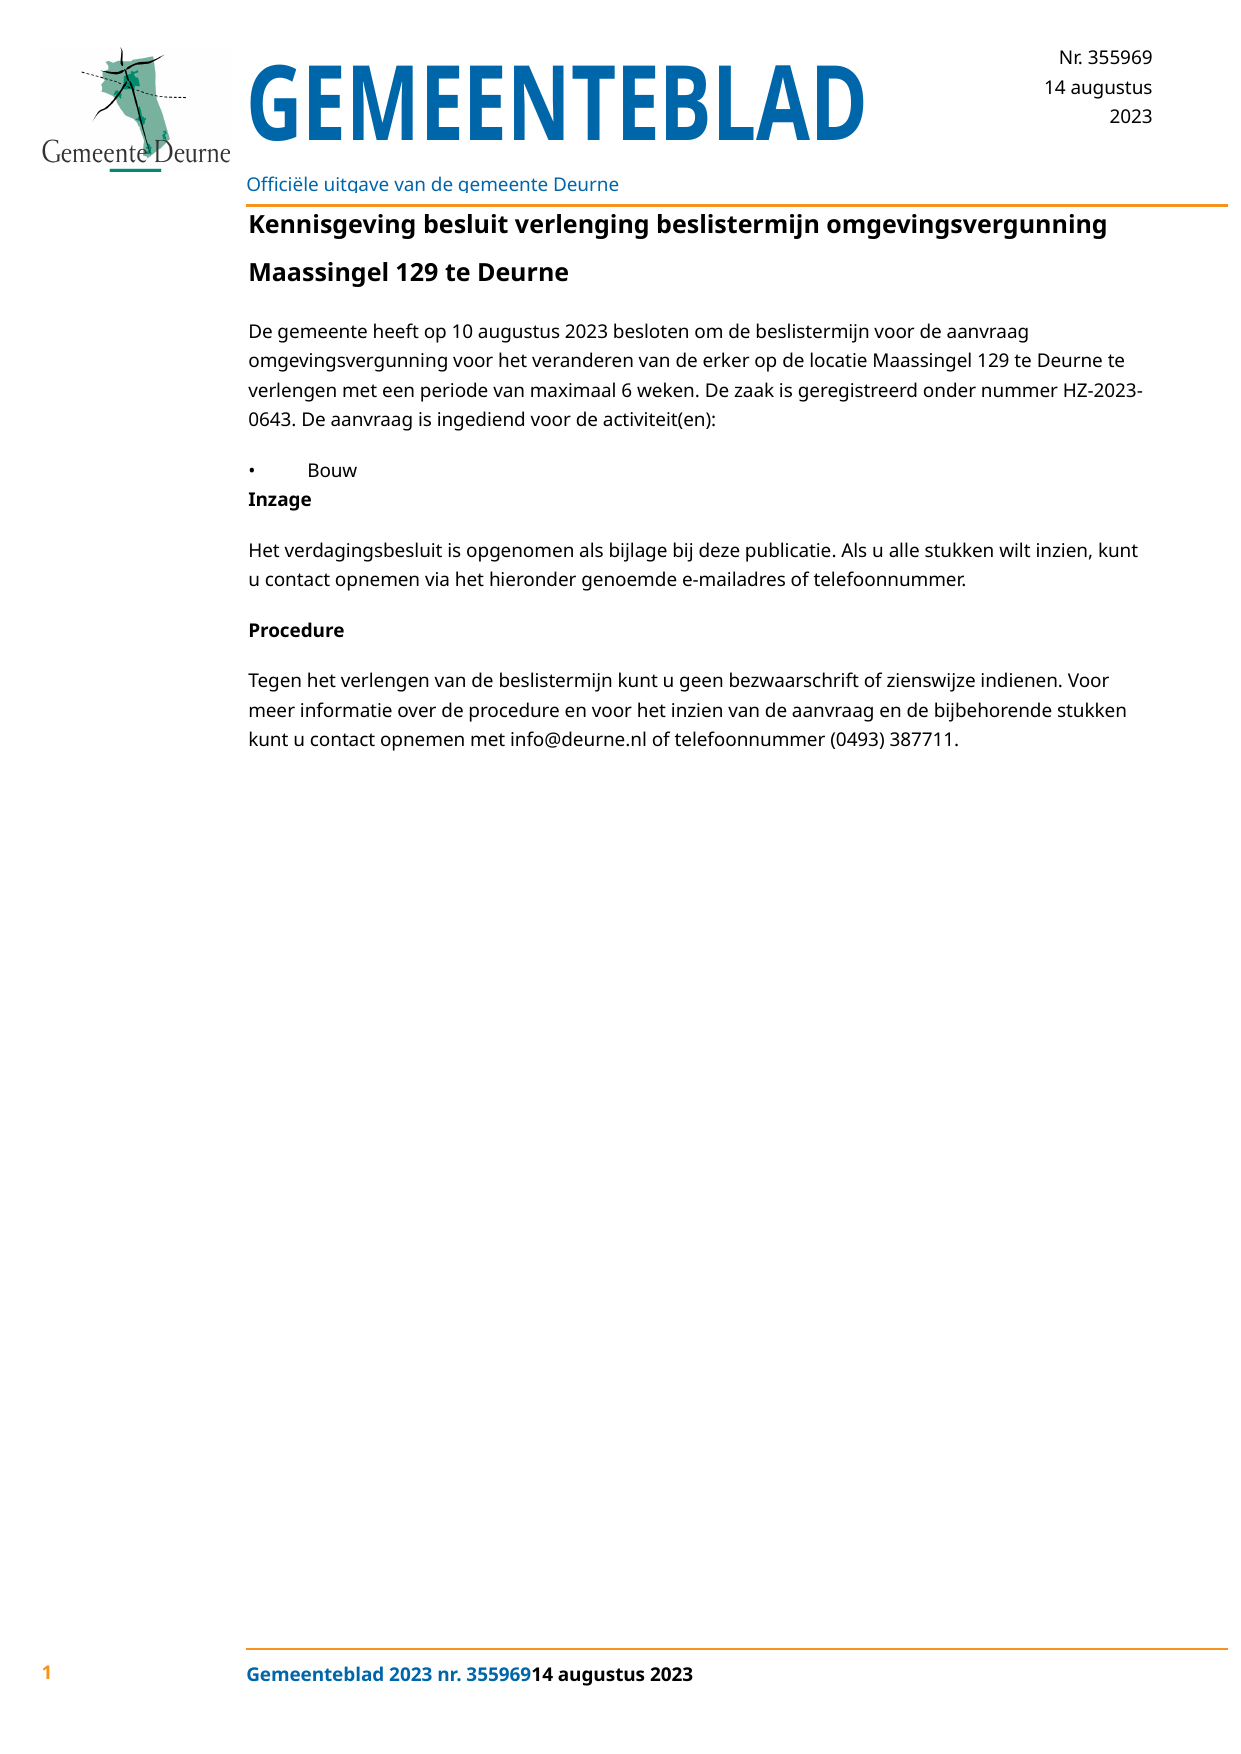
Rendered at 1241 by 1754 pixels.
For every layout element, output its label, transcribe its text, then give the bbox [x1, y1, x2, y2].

text Kennisgeving besluit verlenging beslistermijn omgevingsvergunning Maassingel 129 te Deurne [248, 207, 1152, 288]
list Bouw [248, 457, 1152, 483]
text Tegen het verlengen van de beslistermijn kunt u geen bezwaarschrift of zienswijze indienen. Voor meer informatie over de procedure en voor het inzien van de aanvraag en de bijbehorende stukken kunt u contact opnemen met info@deurne.nl of telefoonnummer (0493) 387711. [248, 667, 1152, 752]
picture [41, 47, 231, 172]
text Het verdagingsbesluit is opgenomen als bijlage bij deze publicatie. Als u alle stukken wilt inzien, kunt u contact opnemen via het hieronder genoemde e-mailadres of telefoonnummer. [248, 537, 1152, 592]
text Procedure [248, 617, 1152, 643]
text Inzage [248, 487, 1152, 512]
text De gemeente heeft op 10 augustus 2023 besloten om de beslistermijn voor de aanvraag omgevingsvergunning voor het veranderen van de erker op de locatie Maassingel 129 te Deurne te verlengen met een periode van maximaal 6 weken. De zaak is geregistreerd onder nummer HZ-2023-0643. De aanvraag is ingediend voor de activiteit(en): [248, 318, 1152, 432]
